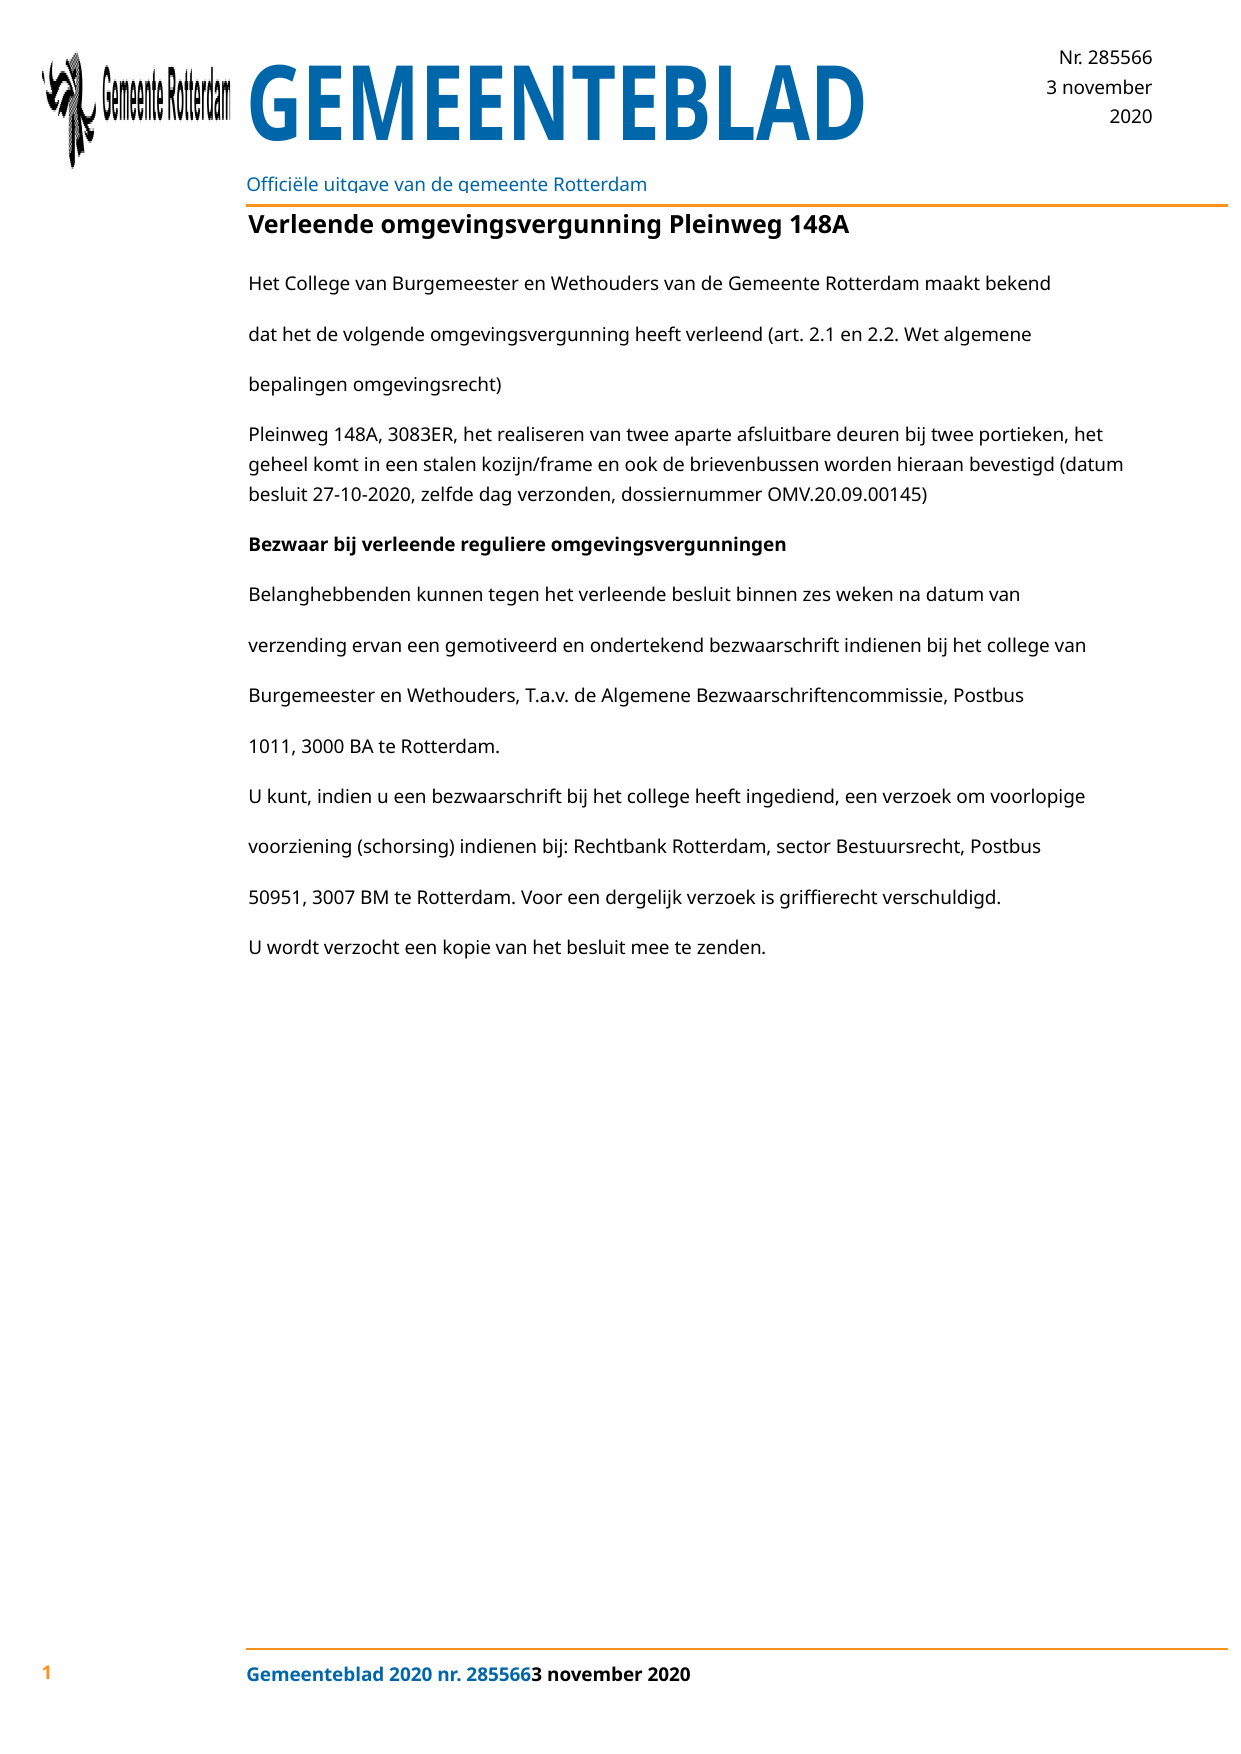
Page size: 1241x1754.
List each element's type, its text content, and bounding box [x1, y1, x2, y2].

picture [41, 47, 231, 172]
text 50951, 3007 BM te Rotterdam. Voor een dergelijk verzoek is griffierecht verschuldigd. [248, 884, 1152, 910]
text Pleinweg 148A, 3083ER, het realiseren van twee aparte afsluitbare deuren bij twee portieken, het geheel komt in een stalen kozijn/frame en ook de brievenbussen worden hieraan bevestigd (datum besluit 27-10-2020, zelfde dag verzonden, dossiernummer OMV.20.09.00145) [248, 422, 1152, 506]
text Belanghebbenden kunnen tegen het verleende besluit binnen zes weken na datum van [248, 582, 1152, 607]
text Het College van Burgemeester en Wethouders van de Gemeente Rotterdam maakt bekend [248, 270, 1152, 296]
text U wordt verzocht een kopie van het besluit mee te zenden. [248, 934, 1152, 960]
text Bezwaar bij verleende reguliere omgevingsvergunningen [248, 531, 1152, 557]
text voorziening (schorsing) indienen bij: Rechtbank Rotterdam, sector Bestuursrecht, Postbus [248, 834, 1152, 859]
text dat het de volgende omgevingsvergunning heeft verleend (art. 2.1 en 2.2. Wet algemene [248, 321, 1152, 346]
text Burgemeester en Wethouders, T.a.v. de Algemene Bezwaarschriftencommissie, Postbus [248, 682, 1152, 708]
text Verleende omgevingsvergunning Pleinweg 148A [248, 207, 1152, 241]
text bepalingen omgevingsrecht) [248, 371, 1152, 397]
text verzending ervan een gemotiveerd en ondertekend bezwaarschrift indienen bij het college van [248, 632, 1152, 658]
text U kunt, indien u een bezwaarschrift bij het college heeft ingediend, een verzoek om voorlopige [248, 783, 1152, 809]
text 1011, 3000 BA te Rotterdam. [248, 733, 1152, 758]
